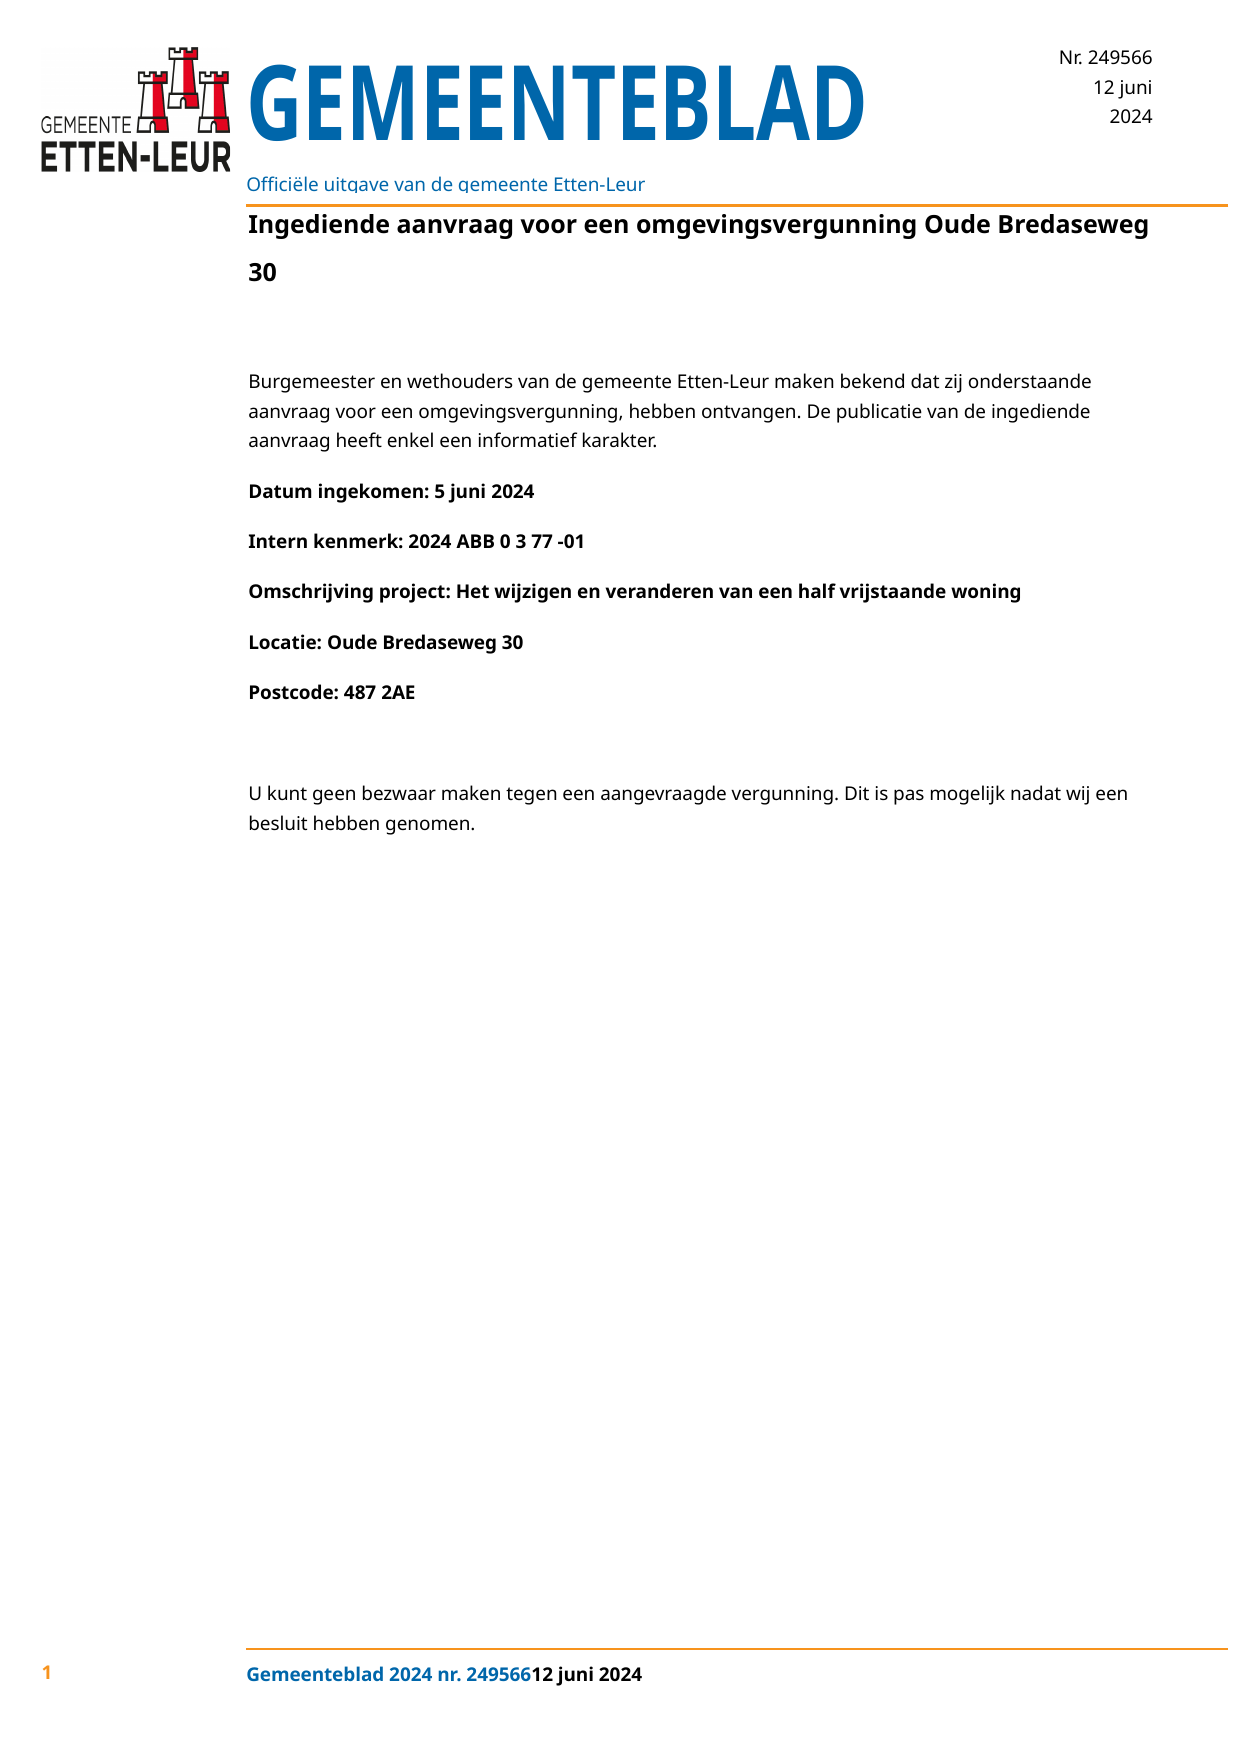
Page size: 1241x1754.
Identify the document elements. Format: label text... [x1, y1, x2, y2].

text U kunt geen bezwaar maken tegen een aangevraagde vergunning. Dit is pas mogelijk nadat wij een besluit hebben genomen. [248, 780, 1152, 836]
picture [41, 47, 231, 172]
text Burgemeester en wethouders van de gemeente Etten-Leur maken bekend dat zij onderstaande aanvraag voor een omgevingsvergunning, hebben ontvangen. De publicatie van de ingediende aanvraag heeft enkel een informatief karakter. [248, 368, 1152, 453]
text Intern kenmerk: 2024 ABB 0 3 77 -01 [248, 528, 1152, 554]
text Postcode: 487 2AE [248, 679, 1152, 705]
text Datum ingekomen: 5 juni 2024 [248, 478, 1152, 504]
text Omschrijving project: Het wijzigen en veranderen van een half vrijstaande woning [248, 579, 1152, 604]
text Ingediende aanvraag voor een omgevingsvergunning Oude Bredaseweg 30 [248, 207, 1152, 288]
text Locatie: Oude Bredaseweg 30 [248, 629, 1152, 655]
